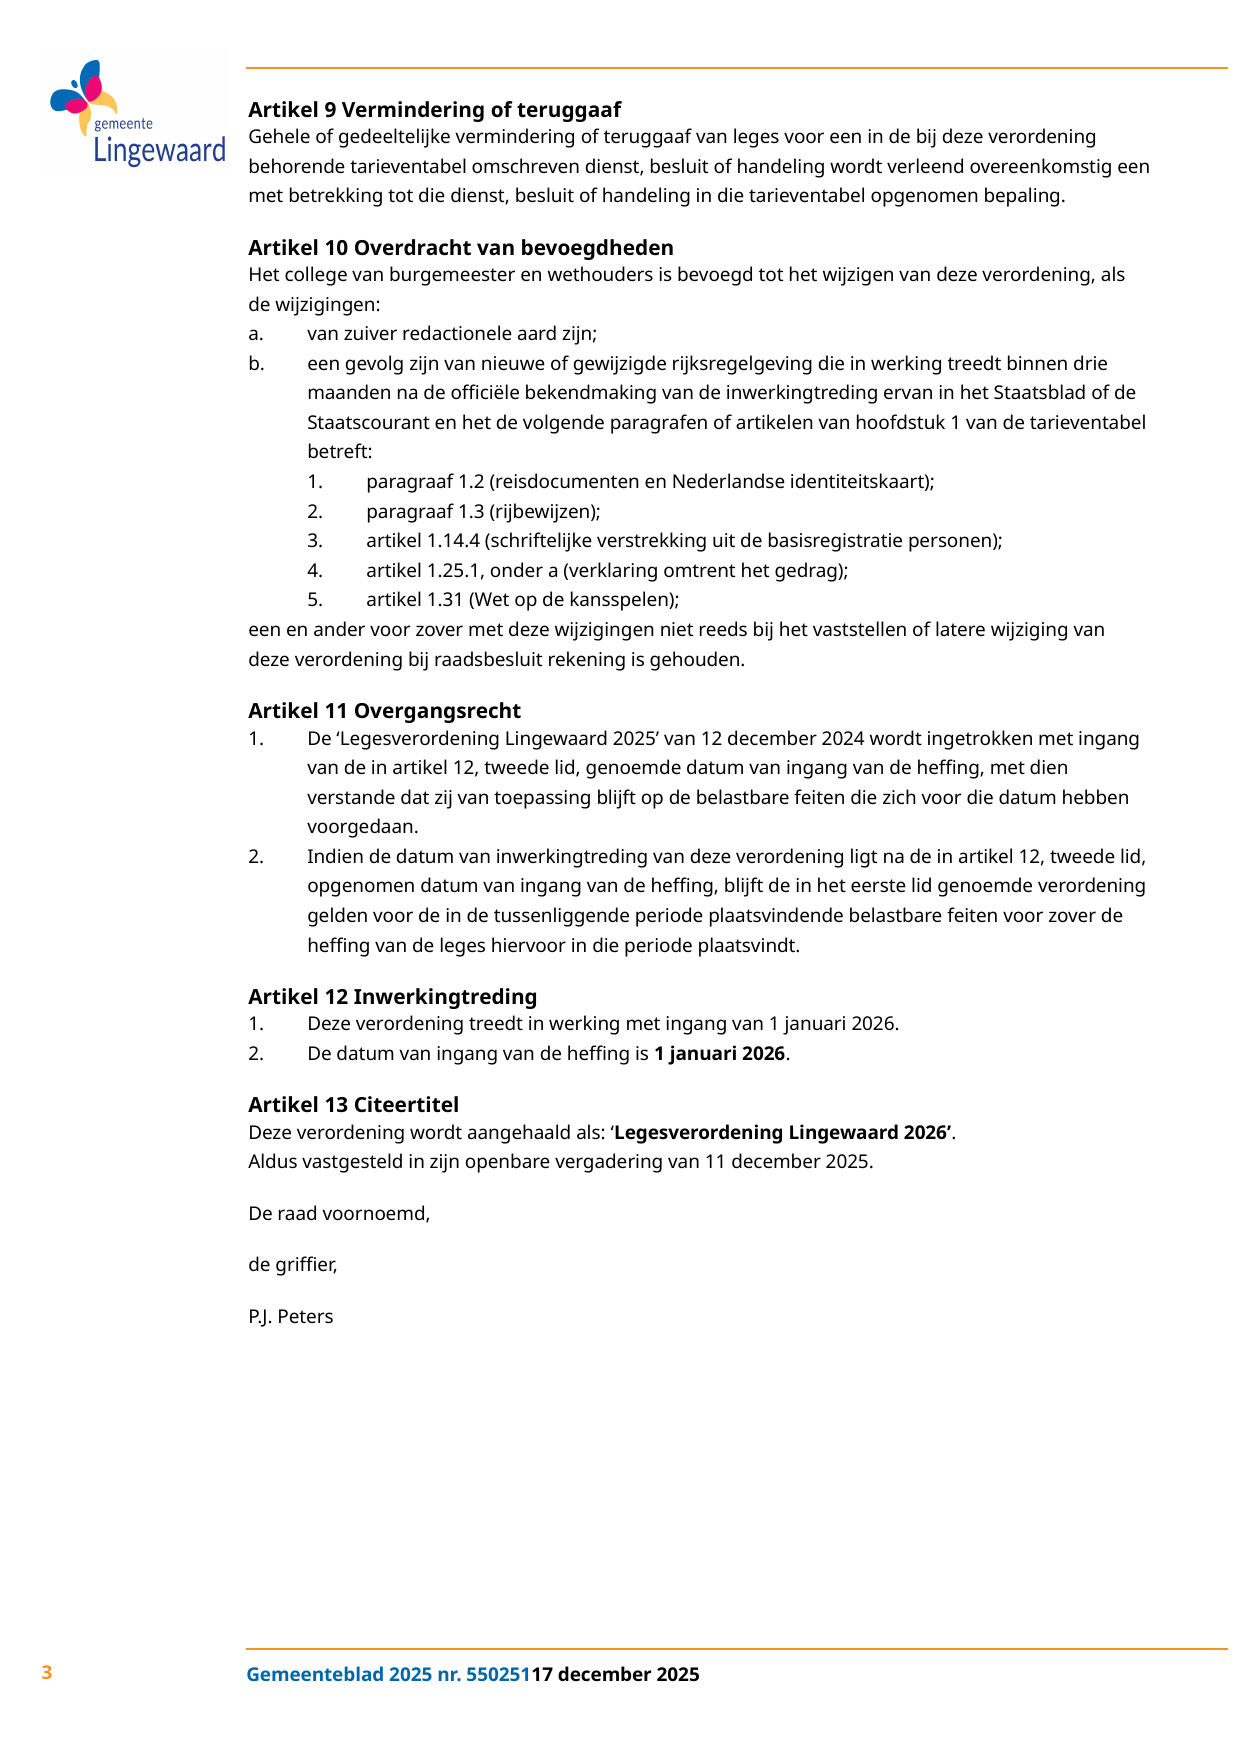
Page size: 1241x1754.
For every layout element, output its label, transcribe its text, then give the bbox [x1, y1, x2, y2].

picture [41, 47, 231, 172]
text de griffier, [248, 1252, 1152, 1277]
text Gehele of gedeeltelijke vermindering of teruggaaf van leges voor een in de bij deze verordening behorende tarieventabel omschreven dienst, besluit of handeling wordt verleend overeenkomstig een met betrekking tot die dienst, besluit of handeling in die tarieventabel opgenomen bepaling. [248, 123, 1152, 208]
text P.J. Peters [248, 1303, 1152, 1329]
list Indien de datum van inwerkingtreding van deze verordening ligt na de in artikel 12, tweede lid, opgenomen datum van ingang van de heffing, blijft de in het eerste lid genoemde verordening gelden voor de in de tussenliggende periode plaatsvindende belastbare feiten voor zover de heffing van de leges hiervoor in die periode plaatsvindt. [248, 843, 1152, 957]
text Artikel 9 Vermindering of teruggaaf [248, 95, 1152, 123]
text Het college van burgemeester en wethouders is bevoegd tot het wijzigen van deze verordening, als de wijzigingen: [248, 261, 1152, 317]
text Aldus vastgesteld in zijn openbare vergadering van 11 december 2025. [248, 1149, 1152, 1174]
list De ‘Legesverordening Lingewaard 2025’ van 12 december 2024 wordt ingetrokken met ingang van de in artikel 12, tweede lid, genoemde datum van ingang van de heffing, met dien verstande dat zij van toepassing blijft op de belastbare feiten die zich voor die datum hebben voorgedaan. [248, 725, 1152, 839]
text Deze verordening wordt aangehaald als: ‘Legesverordening Lingewaard 2026’. [248, 1119, 1152, 1145]
list De datum van ingang van de heffing is 1 januari 2026. [248, 1040, 1152, 1066]
list paragraaf 1.2 (reisdocumenten en Nederlandse identiteitskaart); [307, 468, 1152, 494]
text Artikel 13 Citeertitel [248, 1091, 1152, 1119]
text Artikel 12 Inwerkingtreding [248, 982, 1152, 1011]
text Artikel 11 Overgangsrecht [248, 696, 1152, 725]
list paragraaf 1.3 (rijbewijzen); [307, 498, 1152, 524]
list van zuiver redactionele aard zijn; [248, 320, 1152, 346]
list Deze verordening treedt in werking met ingang van 1 januari 2026. [248, 1011, 1152, 1036]
list artikel 1.14.4 (schriftelijke verstrekking uit de basisregistratie personen); [307, 527, 1152, 553]
text De raad voornoemd, [248, 1200, 1152, 1226]
list artikel 1.31 (Wet op de kansspelen); [307, 587, 1152, 612]
text een en ander voor zover met deze wijzigingen niet reeds bij het vaststellen of latere wijziging van deze verordening bij raadsbesluit rekening is gehouden. [248, 616, 1152, 672]
text Artikel 10 Overdracht van bevoegdheden [248, 233, 1152, 261]
list artikel 1.25.1, onder a (verklaring omtrent het gedrag); [307, 557, 1152, 583]
list een gevolg zijn van nieuwe of gewijzigde rijksregelgeving die in werking treedt binnen drie maanden na de officiële bekendmaking van de inwerkingtreding ervan in het Staatsblad of de Staatscourant en het de volgende paragrafen of artikelen van hoofdstuk 1 van de tarieventabel betreft: [248, 350, 1152, 464]
